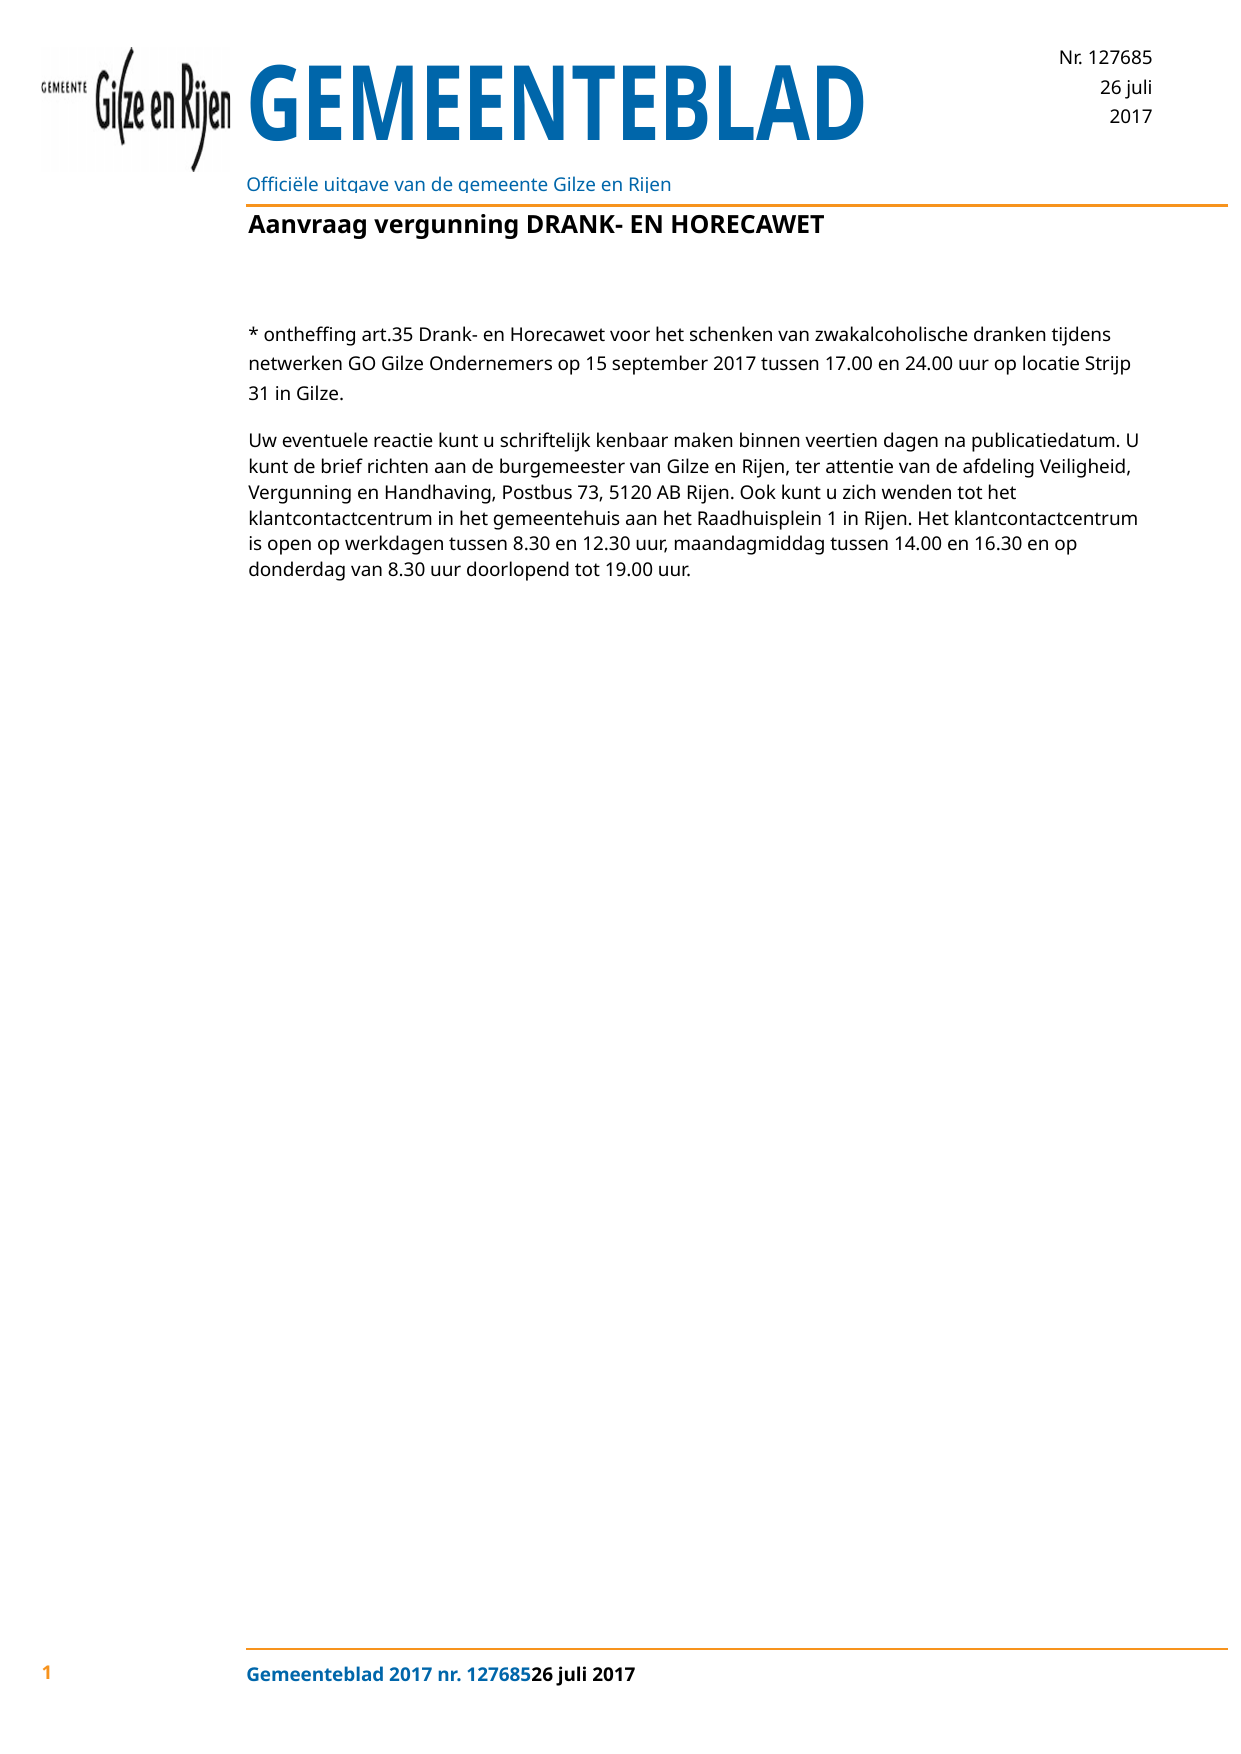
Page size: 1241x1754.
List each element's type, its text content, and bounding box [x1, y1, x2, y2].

text * ontheffing art.35 Drank- en Horecawet voor het schenken van zwakalcoholische dranken tijdens netwerken GO Gilze Ondernemers op 15 september 2017 tussen 17.00 en 24.00 uur op locatie Strijp 31 in Gilze. [248, 321, 1152, 406]
picture [41, 47, 231, 172]
text Aanvraag vergunning DRANK- EN HORECAWET [248, 207, 1152, 241]
text Uw eventuele reactie kunt u schriftelijk kenbaar maken binnen veertien dagen na publicatiedatum. U kunt de brief richten aan de burgemeester van Gilze en Rijen, ter attentie van de afdeling Veiligheid, Vergunning en Handhaving, Postbus 73, 5120 AB Rijen. Ook kunt u zich wenden tot het klantcontactcentrum in het gemeentehuis aan het Raadhuisplein 1 in Rijen. Het klantcontactcentrum is open op werkdagen tussen 8.30 en 12.30 uur, maandagmiddag tussen 14.00 en 16.30 en op donderdag van 8.30 uur doorlopend tot 19.00 uur. [248, 428, 1152, 582]
